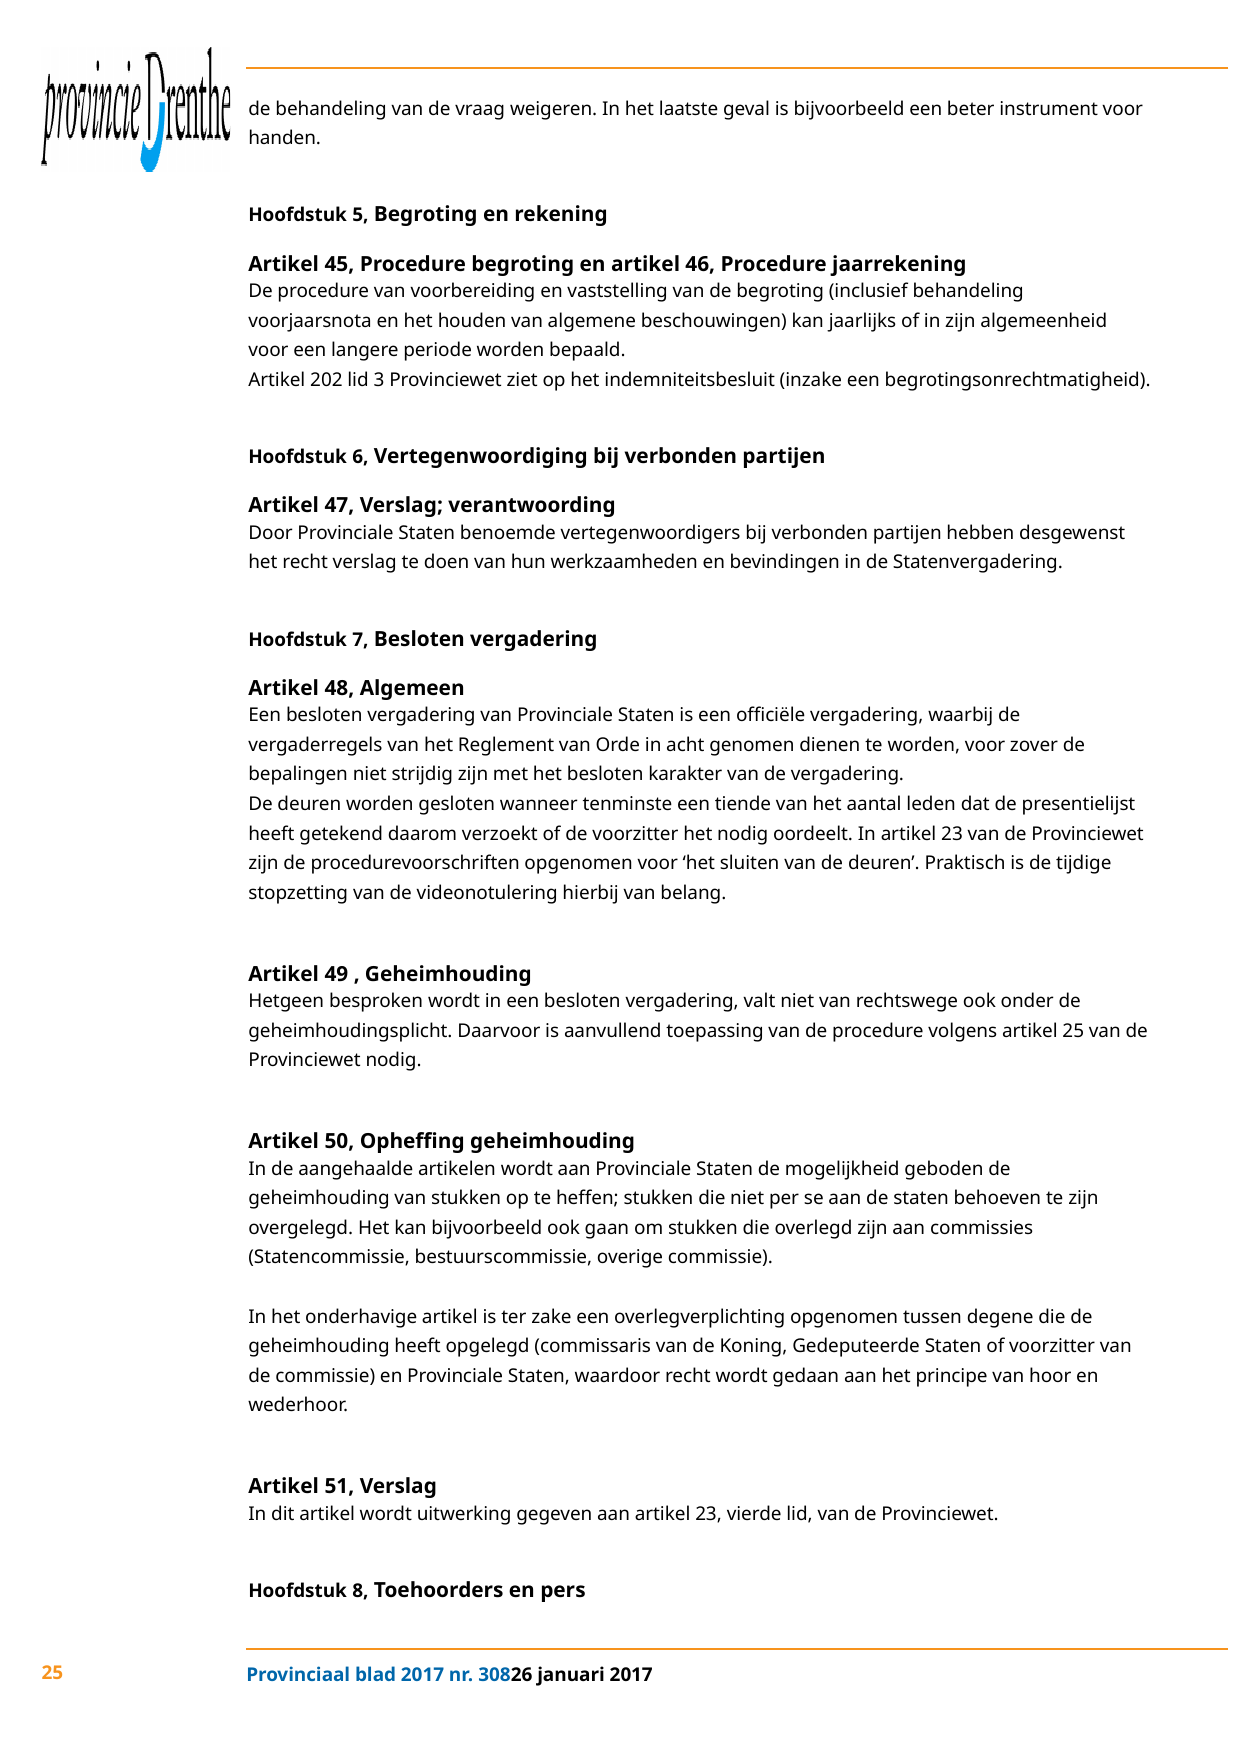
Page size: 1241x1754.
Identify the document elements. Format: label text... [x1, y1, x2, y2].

text De deuren worden gesloten wanneer tenminste een tiende van het aantal leden dat de presentielijst heeft getekend daarom verzoekt of de voorzitter het nodig oordeelt. In artikel 23 van de Provinciewet zijn de procedurevoorschriften opgenomen voor ‘het sluiten van de deuren’. Praktisch is de tijdige stopzetting van de videonotulering hierbij van belang. [248, 790, 1152, 905]
text Hoofdstuk 5, Begroting en rekening [248, 199, 1152, 228]
text Artikel 49 , Geheimhouding [248, 959, 1152, 987]
picture [41, 47, 231, 172]
text de behandeling van de vraag weigeren. In het laatste geval is bijvoorbeeld een beter instrument voor handen. [248, 95, 1152, 150]
text Hoofdstuk 8, Toehoorders en pers [248, 1575, 1152, 1604]
text In het onderhavige artikel is ter zake een overlegverplichting opgenomen tussen degene die de geheimhouding heeft opgelegd (commissaris van de Koning, Gedeputeerde Staten of voorzitter van de commissie) en Provinciale Staten, waardoor recht wordt gedaan aan het principe van hoor en wederhoor. [248, 1303, 1152, 1417]
text Een besloten vergadering van Provinciale Staten is een officiële vergadering, waarbij de vergaderregels van het Reglement van Orde in acht genomen dienen te worden, voor zover de bepalingen niet strijdig zijn met het besloten karakter van de vergadering. [248, 701, 1152, 786]
text Artikel 45, Procedure begroting en artikel 46, Procedure jaarrekening [248, 249, 1152, 277]
text In dit artikel wordt uitwerking gegeven aan artikel 23, vierde lid, van de Provinciewet. [248, 1500, 1152, 1526]
text Hoofdstuk 7, Besloten vergadering [248, 624, 1152, 652]
text Hoofdstuk 6, Vertegenwoordiging bij verbonden partijen [248, 441, 1152, 470]
text Door Provinciale Staten benoemde vertegenwoordigers bij verbonden partijen hebben desgewenst het recht verslag te doen van hun werkzaamheden en bevindingen in de Statenvergadering. [248, 519, 1152, 574]
text De procedure van voorbereiding en vaststelling van de begroting (inclusief behandeling voorjaarsnota en het houden van algemene beschouwingen) kan jaarlijks of in zijn algemeenheid voor een langere periode worden bepaald. [248, 277, 1152, 362]
text Artikel 50, Opheffing geheimhouding [248, 1127, 1152, 1155]
text Hetgeen besproken wordt in een besloten vergadering, valt niet van rechtswege ook onder de geheimhoudingsplicht. Daarvoor is aanvullend toepassing van de procedure volgens artikel 25 van de Provinciewet nodig. [248, 987, 1152, 1072]
text Artikel 51, Verslag [248, 1472, 1152, 1500]
text Artikel 47, Verslag; verantwoording [248, 491, 1152, 519]
text Artikel 48, Algemeen [248, 673, 1152, 701]
text In de aangehaalde artikelen wordt aan Provinciale Staten de mogelijkheid geboden de geheimhouding van stukken op te heffen; stukken die niet per se aan de staten behoeven te zijn overgelegd. Het kan bijvoorbeeld ook gaan om stukken die overlegd zijn aan commissies (Statencommissie, bestuurscommissie, overige commissie). [248, 1155, 1152, 1269]
text Artikel 202 lid 3 Provinciewet ziet op het indemniteitsbesluit (inzake een begrotingsonrechtmatigheid). [248, 366, 1152, 392]
